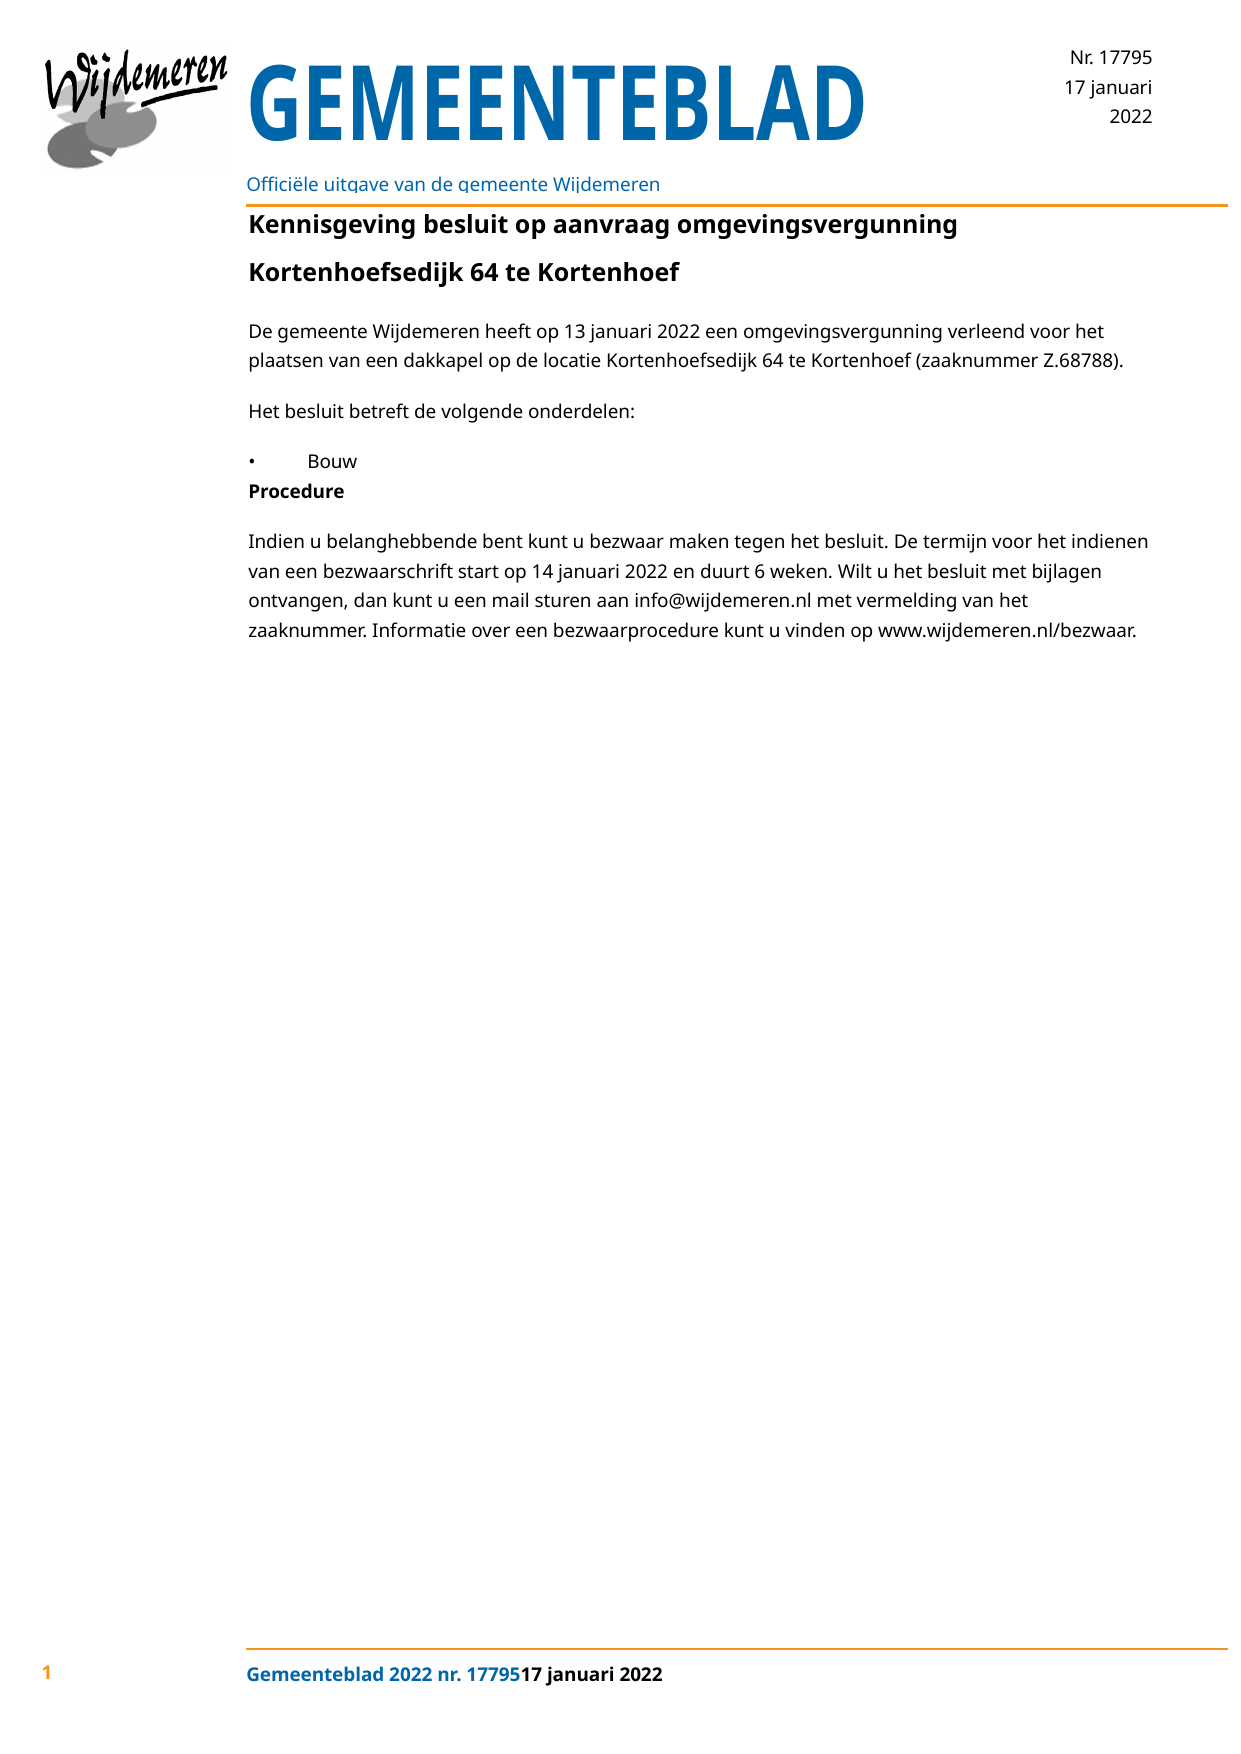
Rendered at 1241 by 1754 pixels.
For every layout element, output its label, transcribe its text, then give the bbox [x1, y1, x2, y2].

list Bouw [248, 448, 1152, 474]
picture [41, 47, 231, 172]
text Het besluit betreft de volgende onderdelen: [248, 398, 1152, 424]
text De gemeente Wijdemeren heeft op 13 januari 2022 een omgevingsvergunning verleend voor het plaatsen van een dakkapel op de locatie Kortenhoefsedijk 64 te Kortenhoef (zaaknummer Z.68788). [248, 318, 1152, 373]
text Kennisgeving besluit op aanvraag omgevingsvergunning Kortenhoefsedijk 64 te Kortenhoef [248, 207, 1152, 288]
text Procedure [248, 478, 1152, 504]
text Indien u belanghebbende bent kunt u bezwaar maken tegen het besluit. De termijn voor het indienen van een bezwaarschrift start op 14 januari 2022 en duurt 6 weken. Wilt u het besluit met bijlagen ontvangen, dan kunt u een mail sturen aan info@wijdemeren.nl met vermelding van het zaaknummer. Informatie over een bezwaarprocedure kunt u vinden op www.wijdemeren.nl/bezwaar. [248, 528, 1152, 643]
